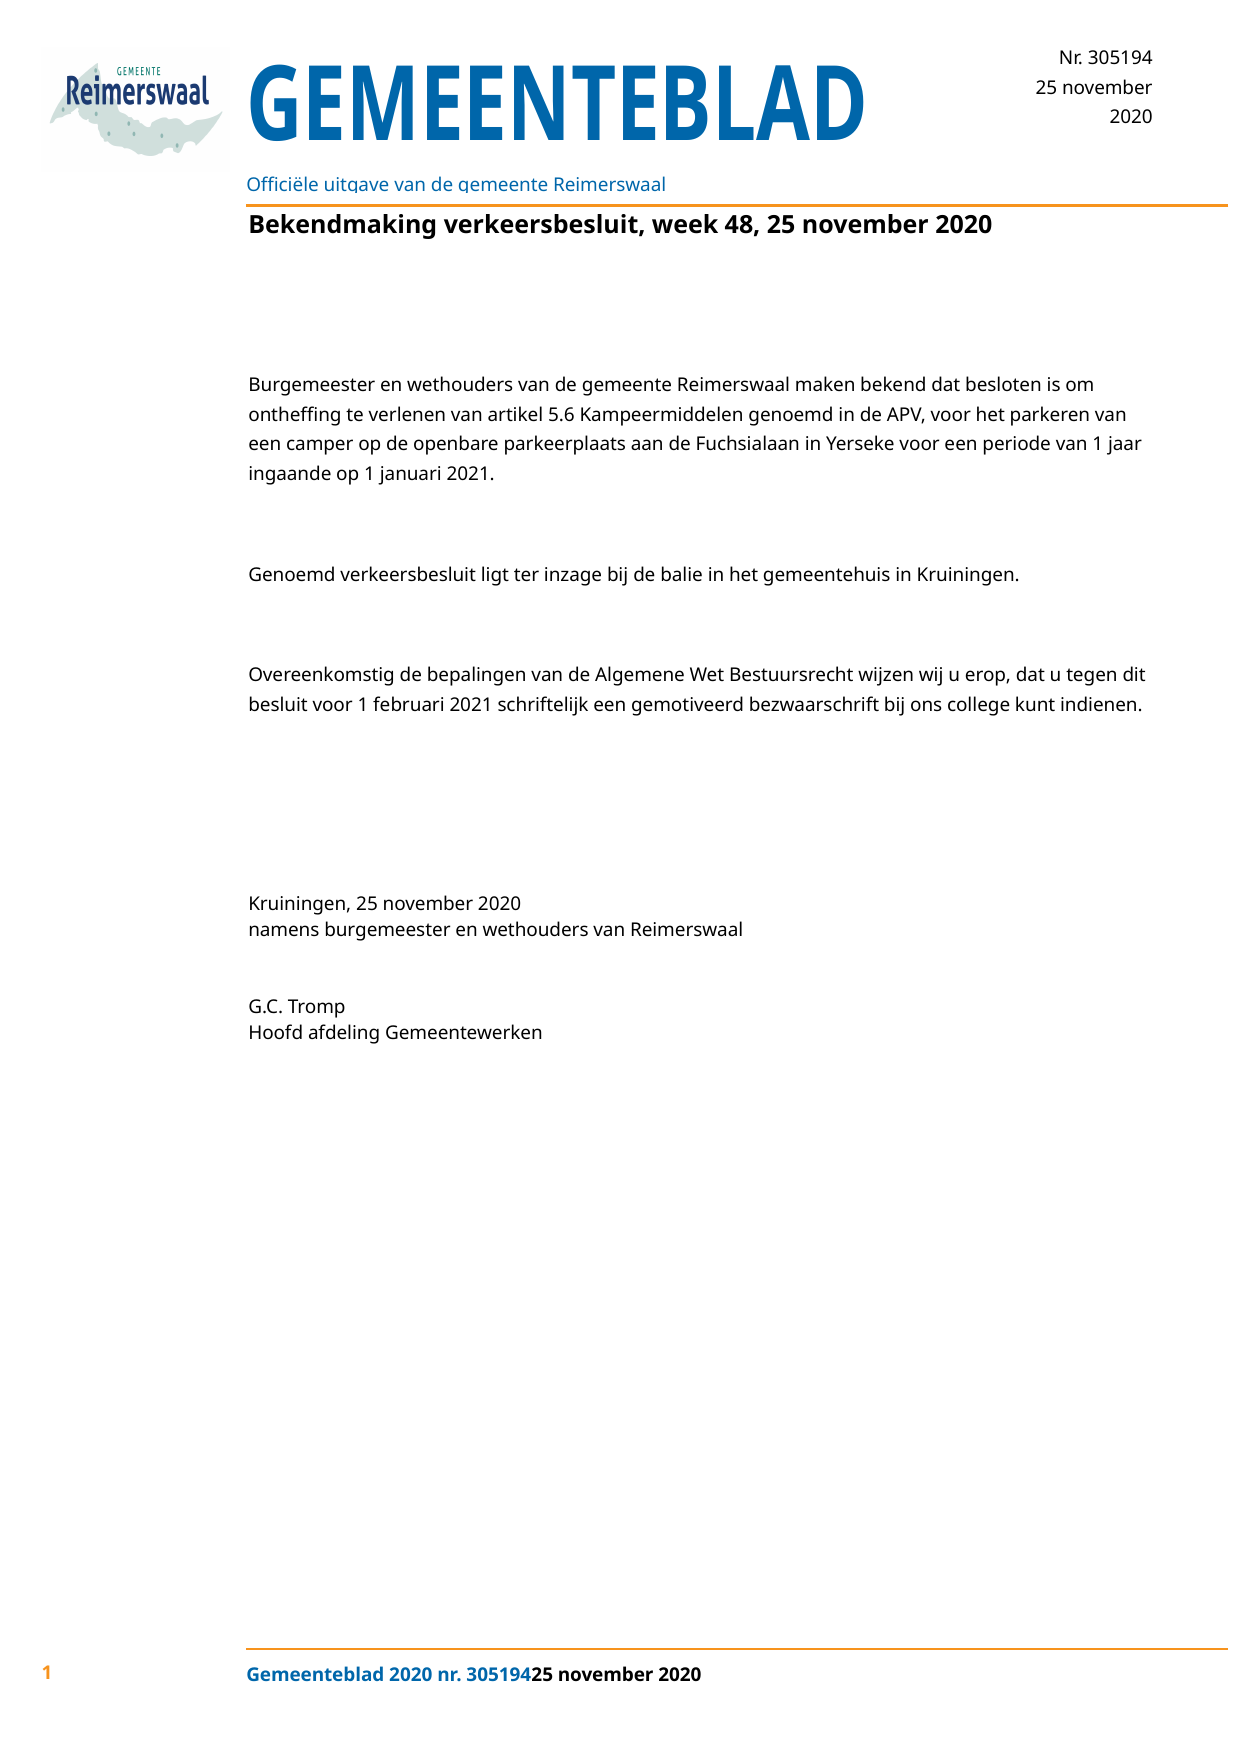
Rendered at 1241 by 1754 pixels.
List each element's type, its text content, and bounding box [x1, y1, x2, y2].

text Kruiningen, 25 november 2020 [248, 890, 1152, 916]
text G.C. Tromp [248, 993, 1152, 1019]
text Burgemeester en wethouders van de gemeente Reimerswaal maken bekend dat besloten is om ontheffing te verlenen van artikel 5.6 Kampeermiddelen genoemd in de APV, voor het parkeren van een camper op de openbare parkeerplaats aan de Fuchsialaan in Yerseke voor een periode van 1 jaar ingaande op 1 januari 2021. [248, 371, 1152, 486]
text Overeenkomstig de bepalingen van de Algemene Wet Bestuursrecht wijzen wij u erop, dat u tegen dit besluit voor 1 februari 2021 schriftelijk een gemotiveerd bezwaarschrift bij ons college kunt indienen. [248, 662, 1152, 717]
text namens burgemeester en wethouders van Reimerswaal [248, 916, 1152, 942]
text Genoemd verkeersbesluit ligt ter inzage bij de balie in het gemeentehuis in Kruiningen. [248, 561, 1152, 586]
text Bekendmaking verkeersbesluit, week 48, 25 november 2020 [248, 207, 1152, 241]
picture [41, 47, 231, 172]
text Hoofd afdeling Gemeentewerken [248, 1019, 1152, 1044]
